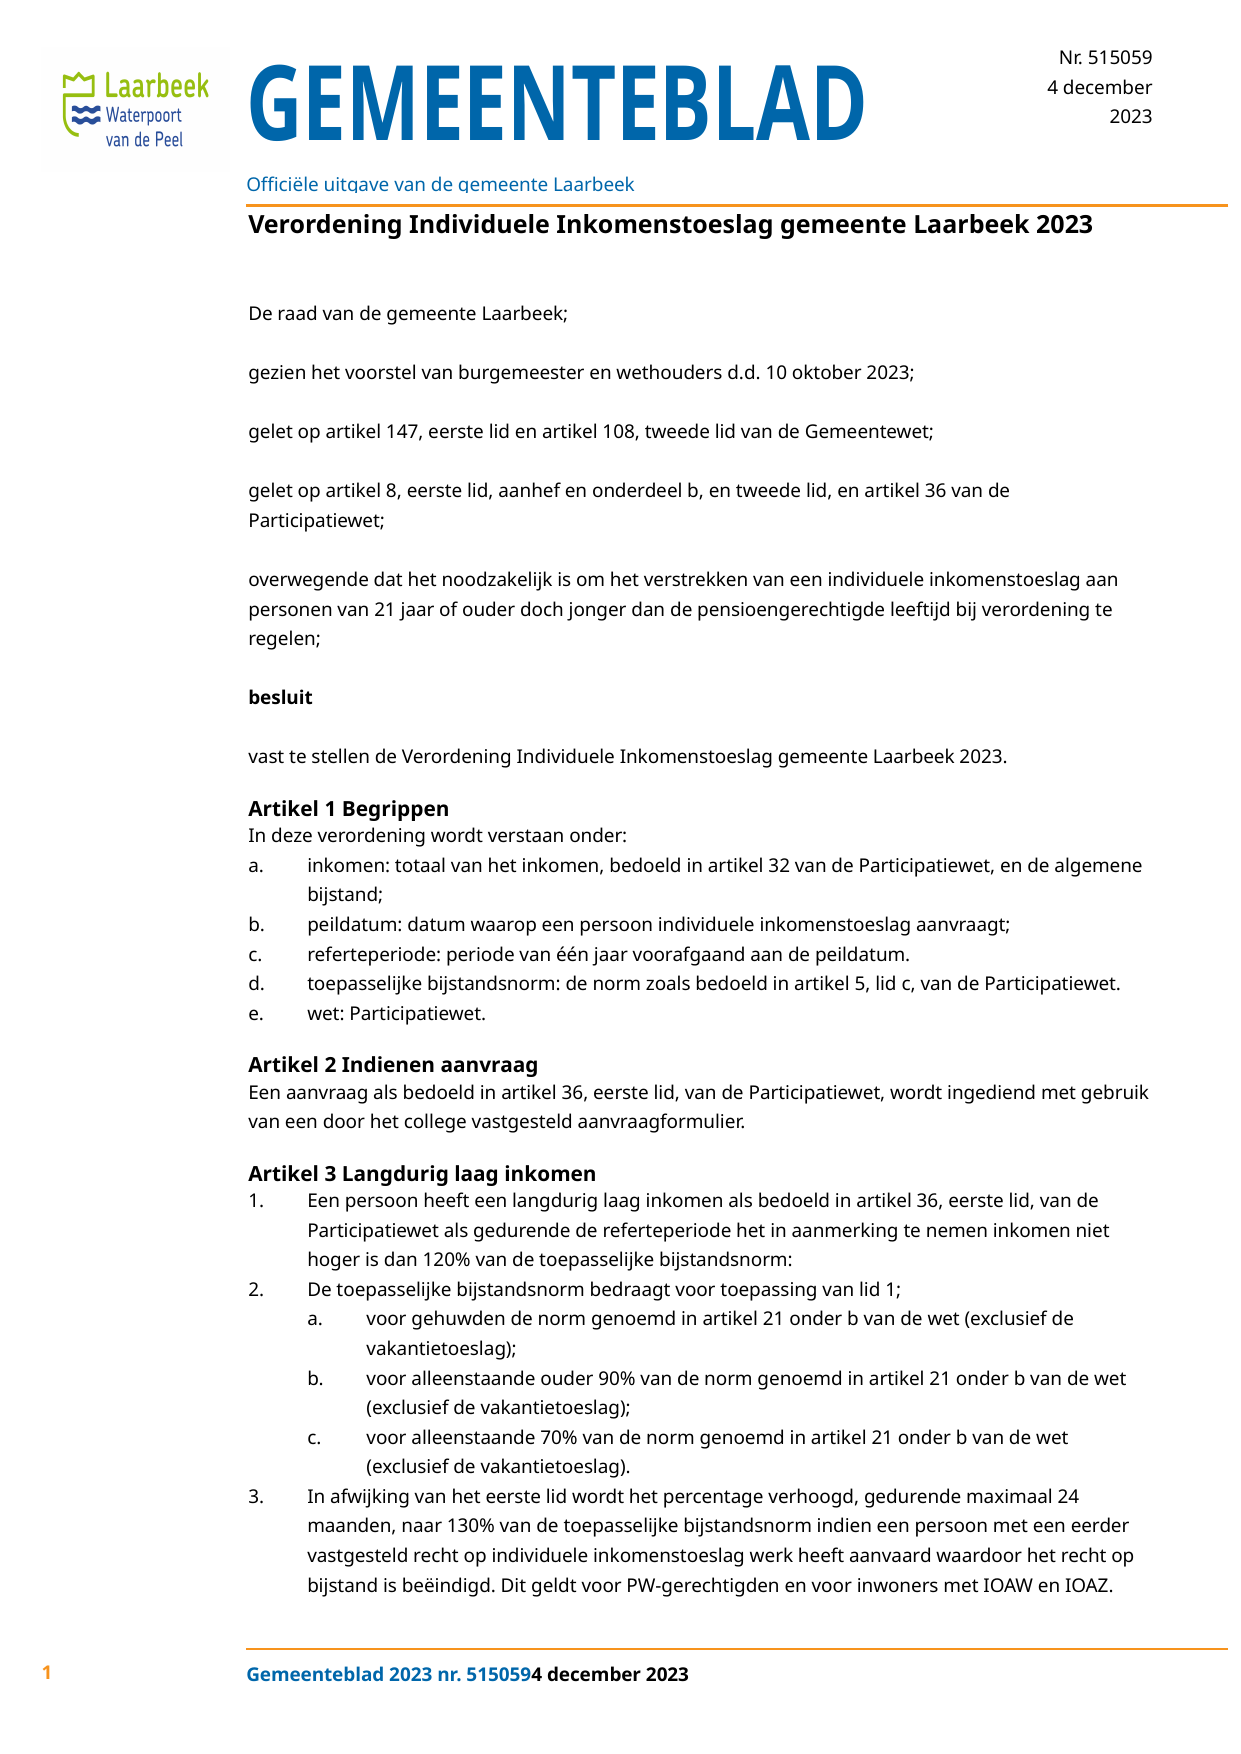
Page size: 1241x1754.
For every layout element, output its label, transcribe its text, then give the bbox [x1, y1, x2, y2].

list In afwijking van het eerste lid wordt het percentage verhoogd, gedurende maximaal 24 maanden, naar 130% van de toepasselijke bijstandsnorm indien een persoon met een eerder vastgesteld recht op individuele inkomenstoeslag werk heeft aanvaard waardoor het recht op bijstand is beëindigd. Dit geldt voor PW-gerechtigden en voor inwoners met IOAW en IOAZ. [248, 1483, 1152, 1598]
text Verordening Individuele Inkomenstoeslag gemeente Laarbeek 2023 [248, 207, 1152, 241]
text vast te stellen de Verordening Individuele Inkomenstoeslag gemeente Laarbeek 2023. [248, 744, 1152, 769]
text In deze verordening wordt verstaan onder: [248, 822, 1152, 848]
list peildatum: datum waarop een persoon individuele inkomenstoeslag aanvraagt; [248, 911, 1152, 937]
text gelet op artikel 147, eerste lid en artikel 108, tweede lid van de Gemeentewet; [248, 418, 1152, 444]
list Een persoon heeft een langdurig laag inkomen als bedoeld in artikel 36, eerste lid, van de Participatiewet als gedurende de referteperiode het in aanmerking te nemen inkomen niet hoger is dan 120% van de toepasselijke bijstandsnorm: [248, 1187, 1152, 1272]
text gezien het voorstel van burgemeester en wethouders d.d. 10 oktober 2023; [248, 359, 1152, 385]
list referteperiode: periode van één jaar voorafgaand aan de peildatum. [248, 941, 1152, 967]
text gelet op artikel 8, eerste lid, aanhef en onderdeel b, en tweede lid, en artikel 36 van de Participatiewet; [248, 477, 1152, 533]
list toepasselijke bijstandsnorm: de norm zoals bedoeld in artikel 5, lid c, van de Participatiewet. [248, 970, 1152, 996]
text Artikel 3 Langdurig laag inkomen [248, 1159, 1152, 1187]
list wet: Participatiewet. [248, 1000, 1152, 1026]
text Artikel 2 Indienen aanvraag [248, 1050, 1152, 1079]
text Een aanvraag als bedoeld in artikel 36, eerste lid, van de Participatiewet, wordt ingediend met gebruik van een door het college vastgesteld aanvraagformulier. [248, 1079, 1152, 1134]
list inkomen: totaal van het inkomen, bedoeld in artikel 32 van de Participatiewet, en de algemene bijstand; [248, 852, 1152, 907]
text Artikel 1 Begrippen [248, 794, 1152, 822]
list voor alleenstaande 70% van de norm genoemd in artikel 21 onder b van de wet (exclusief de vakantietoeslag). [307, 1424, 1152, 1479]
text besluit [248, 684, 1152, 710]
list voor alleenstaande ouder 90% van de norm genoemd in artikel 21 onder b van de wet (exclusief de vakantietoeslag); [307, 1365, 1152, 1420]
list De toepasselijke bijstandsnorm bedraagt voor toepassing van lid 1; [248, 1276, 1152, 1302]
text overwegende dat het noodzakelijk is om het verstrekken van een individuele inkomenstoeslag aan personen van 21 jaar of ouder doch jonger dan de pensioengerechtigde leeftijd bij verordening te regelen; [248, 566, 1152, 651]
picture [41, 47, 231, 172]
text De raad van de gemeente Laarbeek; [248, 300, 1152, 326]
list voor gehuwden de norm genoemd in artikel 21 onder b van de wet (exclusief de vakantietoeslag); [307, 1306, 1152, 1361]
